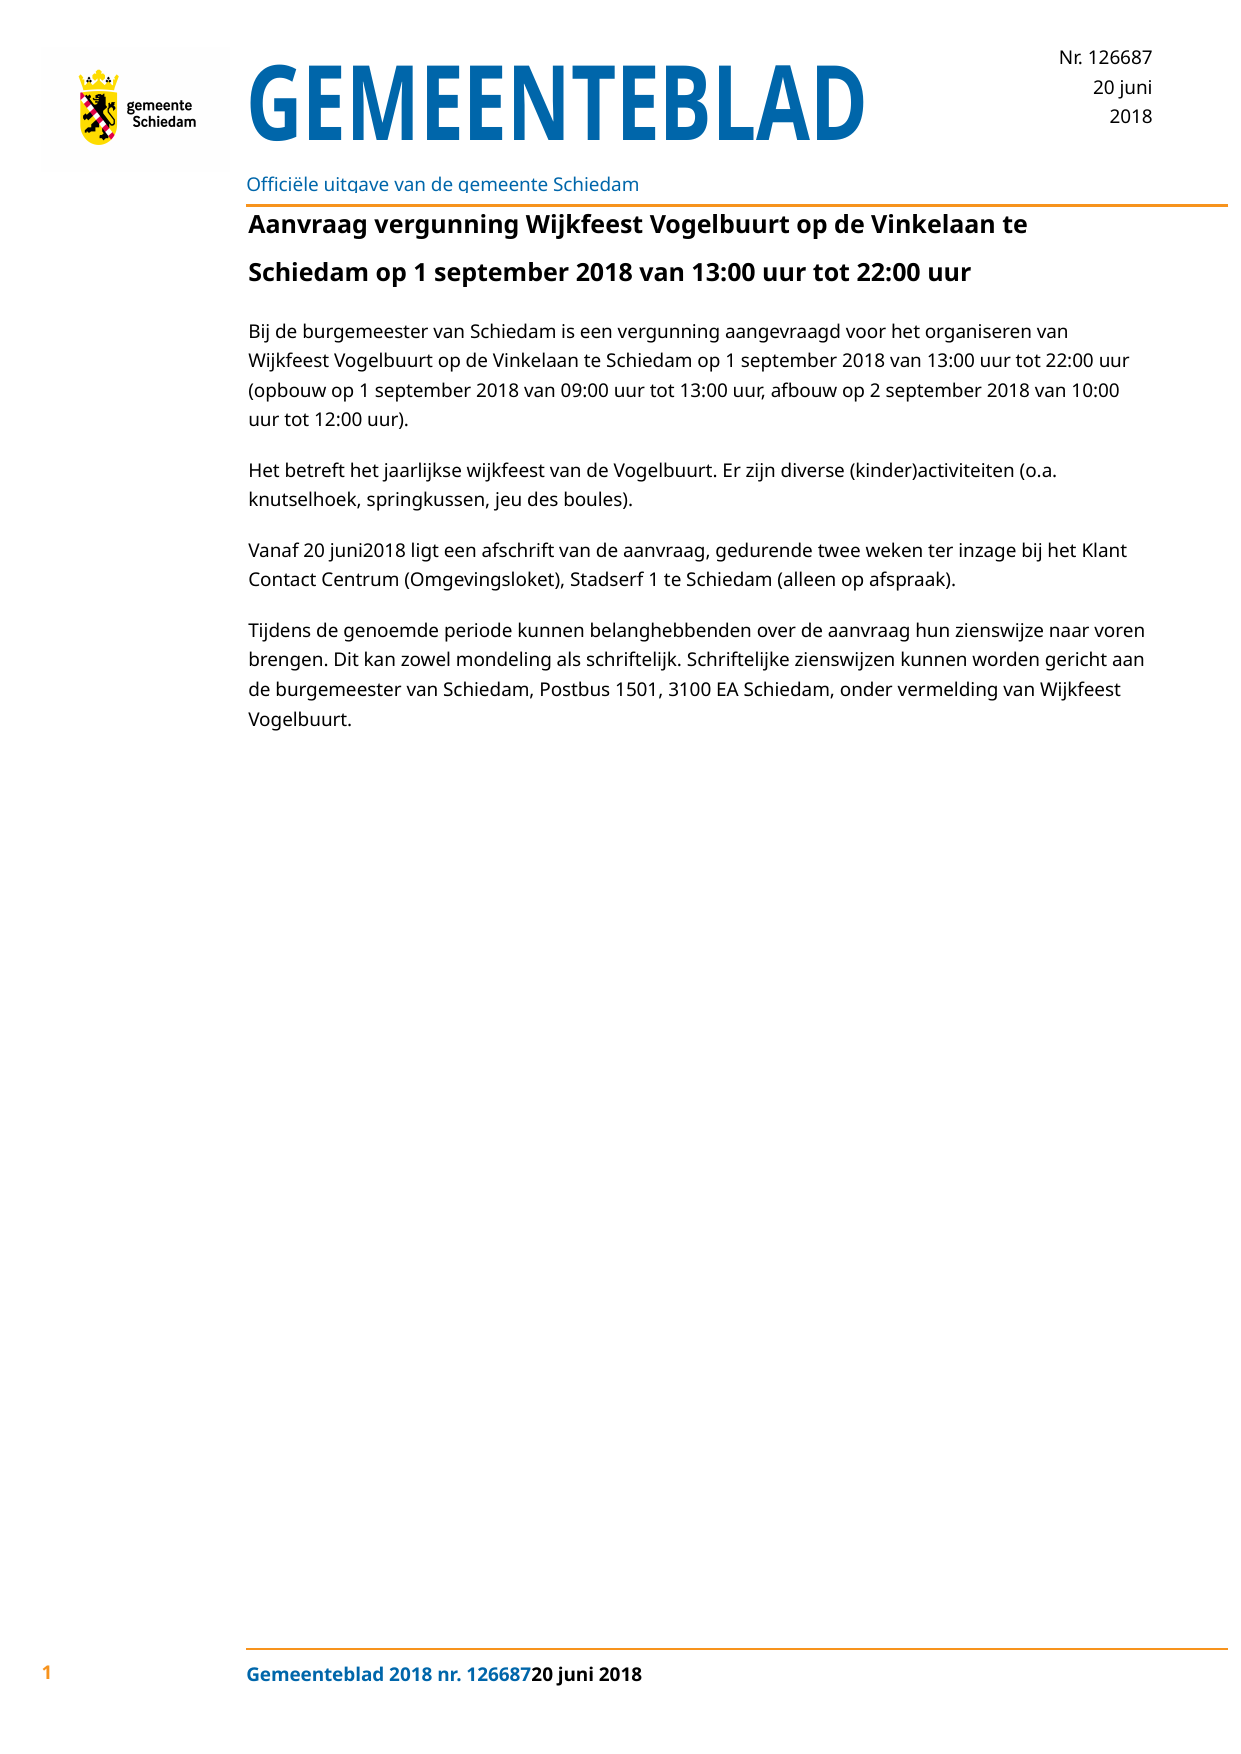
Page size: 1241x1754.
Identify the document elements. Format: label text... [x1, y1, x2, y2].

text Tijdens de genoemde periode kunnen belanghebbenden over de aanvraag hun zienswijze naar voren brengen. Dit kan zowel mondeling als schriftelijk. Schriftelijke zienswijzen kunnen worden gericht aan de burgemeester van Schiedam, Postbus 1501, 3100 EA Schiedam, onder vermelding van Wijkfeest Vogelbuurt. [248, 617, 1152, 732]
text Bij de burgemeester van Schiedam is een vergunning aangevraagd voor het organiseren van Wijkfeest Vogelbuurt op de Vinkelaan te Schiedam op 1 september 2018 van 13:00 uur tot 22:00 uur (opbouw op 1 september 2018 van 09:00 uur tot 13:00 uur, afbouw op 2 september 2018 van 10:00 uur tot 12:00 uur). [248, 318, 1152, 432]
text Vanaf 20 juni2018 ligt een afschrift van de aanvraag, gedurende twee weken ter inzage bij het Klant Contact Centrum (Omgevingsloket), Stadserf 1 te Schiedam (alleen op afspraak). [248, 537, 1152, 592]
text Het betreft het jaarlijkse wijkfeest van de Vogelbuurt. Er zijn diverse (kinder)activiteiten (o.a. knutselhoek, springkussen, jeu des boules). [248, 457, 1152, 512]
text Aanvraag vergunning Wijkfeest Vogelbuurt op de Vinkelaan te Schiedam op 1 september 2018 van 13:00 uur tot 22:00 uur [248, 207, 1152, 288]
picture [41, 47, 231, 172]
